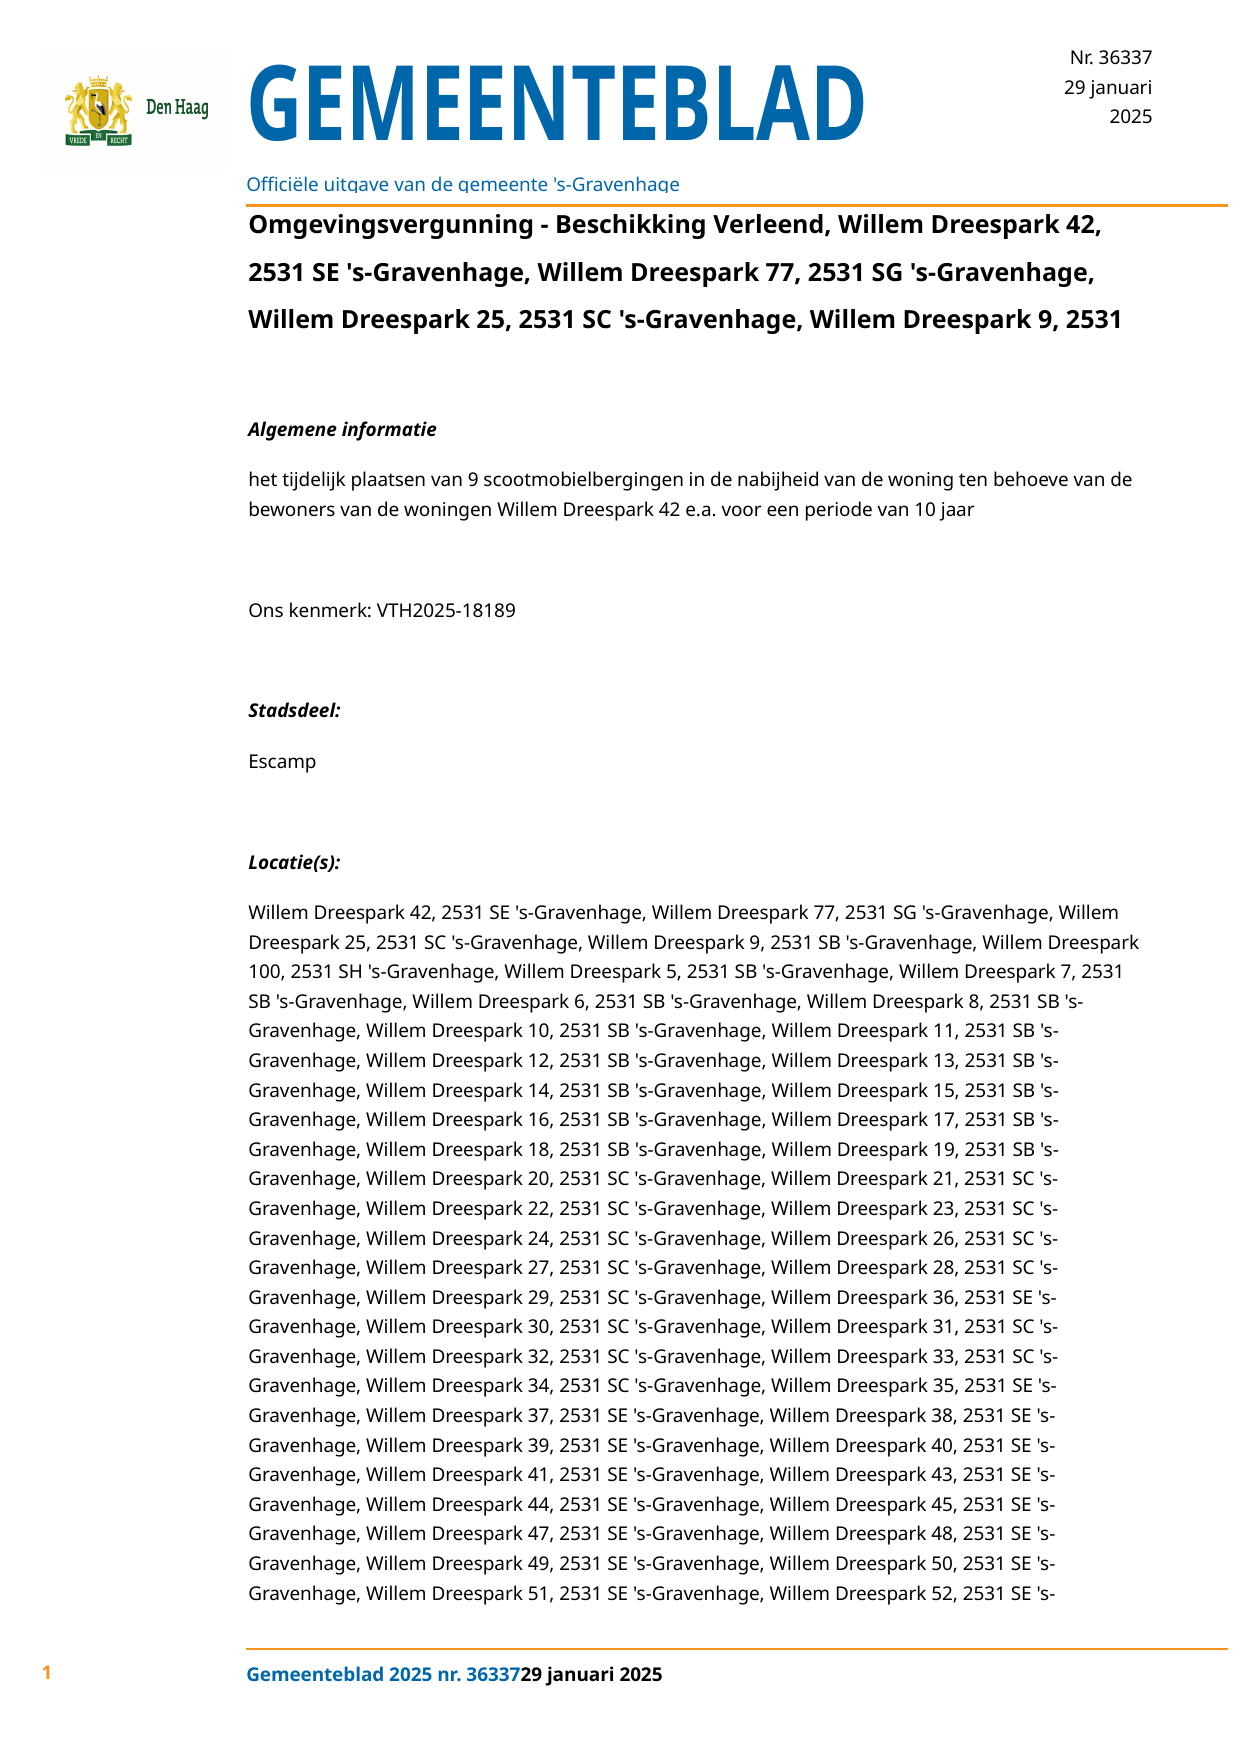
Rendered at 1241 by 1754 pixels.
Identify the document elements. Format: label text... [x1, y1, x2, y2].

text Escamp [248, 748, 1152, 774]
text Locatie(s): [248, 849, 1152, 874]
text Stadsdeel: [248, 698, 1152, 723]
text Omgevingsvergunning - Beschikking Verleend, Willem Dreespark 42, 2531 SE 's-Gravenhage, Willem Dreespark 77, 2531 SG 's-Gravenhage, Willem Dreespark 25, 2531 SC 's-Gravenhage, Willem Dreespark 9, 2531 [248, 207, 1152, 336]
text Ons kenmerk: VTH2025-18189 [248, 597, 1152, 622]
picture [41, 47, 231, 172]
text het tijdelijk plaatsen van 9 scootmobielbergingen in de nabijheid van de woning ten behoeve van de bewoners van de woningen Willem Dreespark 42 e.a. voor een periode van 10 jaar [248, 466, 1152, 522]
text Algemene informatie [248, 416, 1152, 442]
text Willem Dreespark 42, 2531 SE 's-Gravenhage, Willem Dreespark 77, 2531 SG 's-Gravenhage, Willem Dreespark 25, 2531 SC 's-Gravenhage, Willem Dreespark 9, 2531 SB 's-Gravenhage, Willem Dreespark 100, 2531 SH 's-Gravenhage, Willem Dreespark 5, 2531 SB 's-Gravenhage, Willem Dreespark 7, 2531 SB 's-Gravenhage, Willem Dreespark 6, 2531 SB 's-Gravenhage, Willem Dreespark 8, 2531 SB 's-Gravenhage, Willem Dreespark 10, 2531 SB 's-Gravenhage, Willem Dreespark 11, 2531 SB 's-Gravenhage, Willem Dreespark 12, 2531 SB 's-Gravenhage, Willem Dreespark 13, 2531 SB 's-Gravenhage, Willem Dreespark 14, 2531 SB 's-Gravenhage, Willem Dreespark 15, 2531 SB 's-Gravenhage, Willem Dreespark 16, 2531 SB 's-Gravenhage, Willem Dreespark 17, 2531 SB 's-Gravenhage, Willem Dreespark 18, 2531 SB 's-Gravenhage, Willem Dreespark 19, 2531 SB 's-Gravenhage, Willem Dreespark 20, 2531 SC 's-Gravenhage, Willem Dreespark 21, 2531 SC 's-Gravenhage, Willem Dreespark 22, 2531 SC 's-Gravenhage, Willem Dreespark 23, 2531 SC 's-Gravenhage, Willem Dreespark 24, 2531 SC 's-Gravenhage, Willem Dreespark 26, 2531 SC 's-Gravenhage, Willem Dreespark 27, 2531 SC 's-Gravenhage, Willem Dreespark 28, 2531 SC 's-Gravenhage, Willem Dreespark 29, 2531 SC 's-Gravenhage, Willem Dreespark 36, 2531 SE 's-Gravenhage, Willem Dreespark 30, 2531 SC 's-Gravenhage, Willem Dreespark 31, 2531 SC 's-Gravenhage, Willem Dreespark 32, 2531 SC 's-Gravenhage, Willem Dreespark 33, 2531 SC 's-Gravenhage, Willem Dreespark 34, 2531 SC 's-Gravenhage, Willem Dreespark 35, 2531 SE 's-Gravenhage, Willem Dreespark 37, 2531 SE 's-Gravenhage, Willem Dreespark 38, 2531 SE 's-Gravenhage, Willem Dreespark 39, 2531 SE 's-Gravenhage, Willem Dreespark 40, 2531 SE 's-Gravenhage, Willem Dreespark 41, 2531 SE 's-Gravenhage, Willem Dreespark 43, 2531 SE 's-Gravenhage, Willem Dreespark 44, 2531 SE 's-Gravenhage, Willem Dreespark 45, 2531 SE 's-Gravenhage, Willem Dreespark 47, 2531 SE 's-Gravenhage, Willem Dreespark 48, 2531 SE 's-Gravenhage, Willem Dreespark 49, 2531 SE 's-Gravenhage, Willem Dreespark 50, 2531 SE 's-Gravenhage, Willem Dreespark 51, 2531 SE 's-Gravenhage, Willem Dreespark 52, 2531 SE 's- [248, 899, 1152, 1605]
